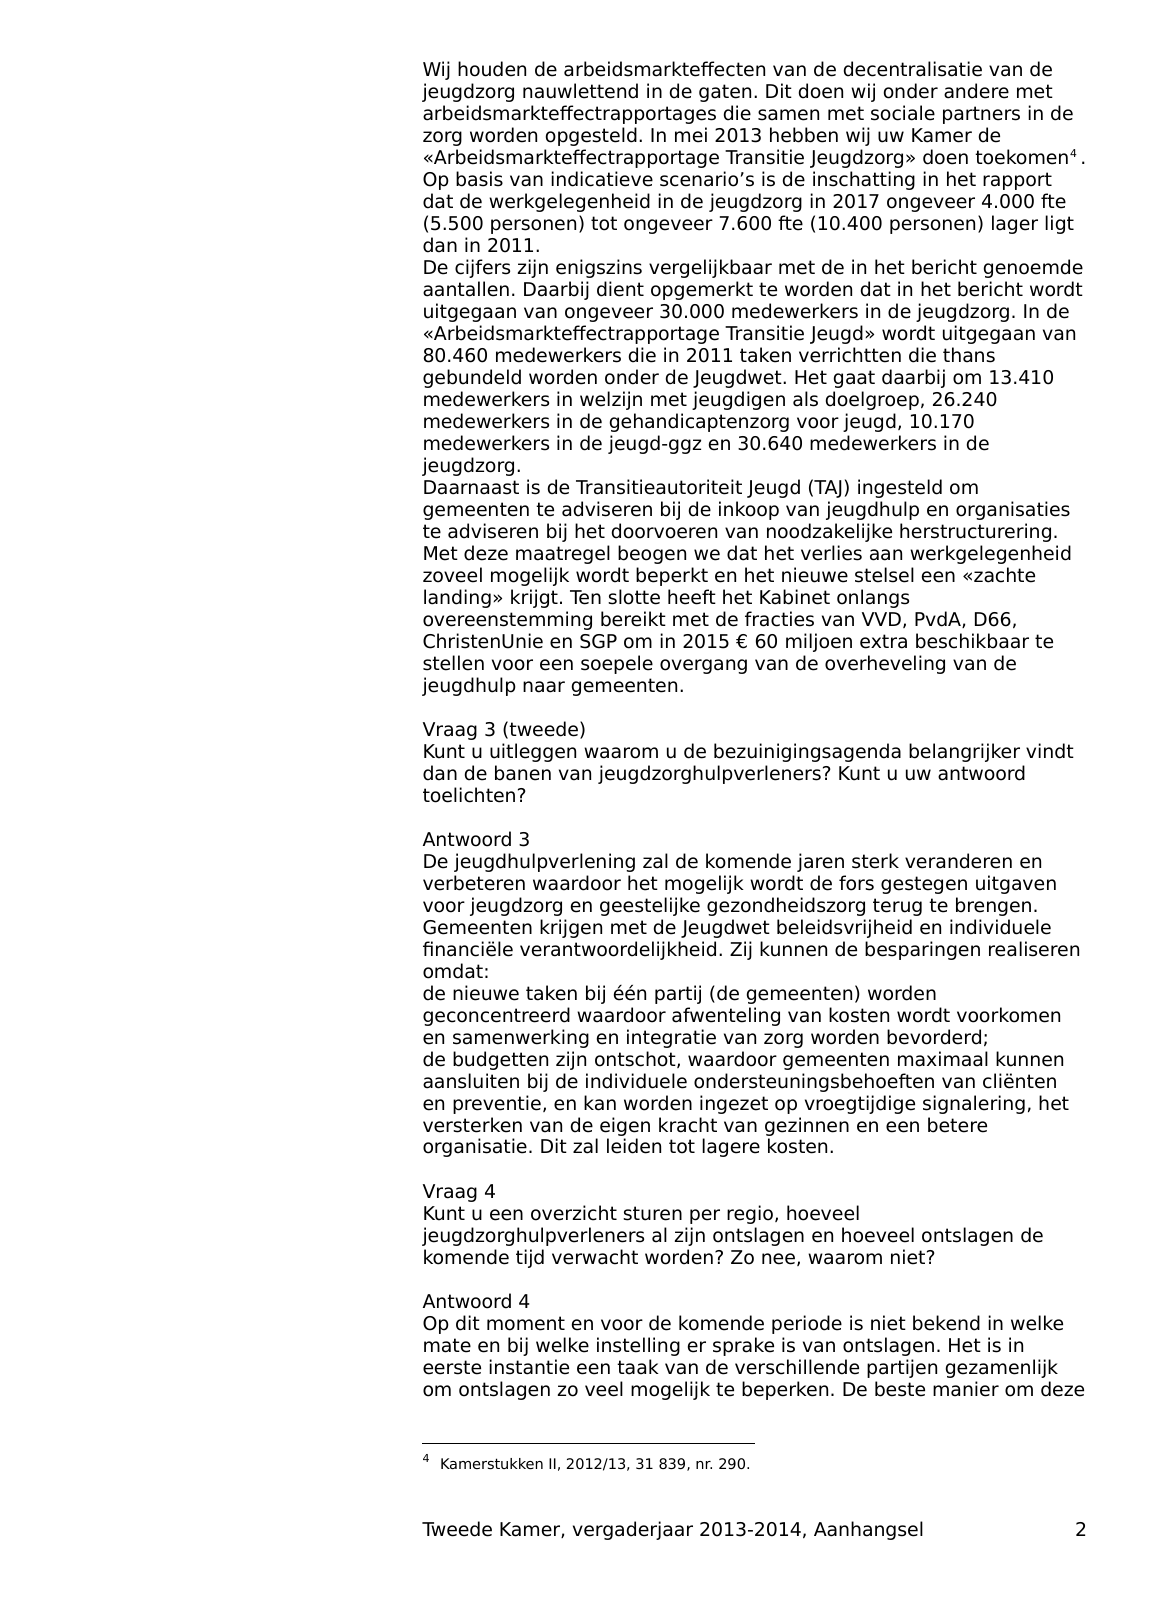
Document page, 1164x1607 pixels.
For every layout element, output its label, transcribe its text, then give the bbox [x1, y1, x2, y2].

text De jeugdhulpverlening zal de komende jaren sterk veranderen en verbeteren waardoor het mogelijk wordt de fors gestegen uitgaven voor jeugdzorg en geestelijke gezondheidszorg terug te brengen. Gemeenten krijgen met de Jeugdwet beleidsvrijheid en individuele financiële verantwoordelijkheid. Zij kunnen de besparingen realiseren omdat: [422, 851, 1087, 983]
text Vraag 4 [422, 1181, 1087, 1203]
text Vraag 3 (tweede) [422, 719, 1087, 741]
text Wij houden de arbeidsmarkteffecten van de decentralisatie van de jeugdzorg nauwlettend in de gaten. Dit doen wij onder andere met arbeidsmarkteffectrapportages die samen met sociale partners in de zorg worden opgesteld. In mei 2013 hebben wij uw Kamer de «Arbeidsmarkteffectrapportage Transitie Jeugdzorg» doen toekomen. Op basis van indicatieve scenario’s is de inschatting in het rapport dat de werkgelegenheid in de jeugdzorg in 2017 ongeveer 4.000 fte (5.500 personen) tot ongeveer 7.600 fte (10.400 personen) lager ligt dan in 2011. [422, 59, 1087, 257]
text Kunt u uitleggen waarom u de bezuinigingsagenda belangrijker vindt dan de banen van jeugdzorghulpverleners? Kunt u uw antwoord toelichten? [422, 741, 1087, 807]
text Antwoord 4 [422, 1291, 1087, 1313]
text Antwoord 3 [422, 829, 1087, 851]
text Daarnaast is de Transitieautoriteit Jeugd (TAJ) ingesteld om gemeenten te adviseren bij de inkoop van jeugdhulp en organisaties te adviseren bij het doorvoeren van noodzakelijke herstructurering. Met deze maatregel beogen we dat het verlies aan werkgelegenheid zoveel mogelijk wordt beperkt en het nieuwe stelsel een «zachte landing» krijgt. Ten slotte heeft het Kabinet onlangs overeenstemming bereikt met de fracties van VVD, PvdA, D66, ChristenUnie en SGP om in 2015 € 60 miljoen extra beschikbaar te stellen voor een soepele overgang van de overheveling van de jeugdhulp naar gemeenten. [422, 477, 1087, 696]
text de nieuwe taken bij één partij (de gemeenten) worden geconcentreerd waardoor afwenteling van kosten wordt voorkomen en samenwerking en integratie van zorg worden bevorderd; [422, 983, 1087, 1048]
text Kamerstukken II, 2012/13, 31 839, nr. 290. [422, 1452, 1087, 1474]
text Op dit moment en voor de komende periode is niet bekend in welke mate en bij welke instelling er sprake is van ontslagen. Het is in eerste instantie een taak van de verschillende partijen gezamenlijk om ontslagen zo veel mogelijk te beperken. De beste manier om deze [422, 1313, 1087, 1401]
text de budgetten zijn ontschot, waardoor gemeenten maximaal kunnen aansluiten bij de individuele ondersteuningsbehoeften van cliënten en preventie, en kan worden ingezet op vroegtijdige signalering, het versterken van de eigen kracht van gezinnen en een betere organisatie. Dit zal leiden tot lagere kosten. [422, 1048, 1087, 1158]
text Kunt u een overzicht sturen per regio, hoeveel jeugdzorghulpverleners al zijn ontslagen en hoeveel ontslagen de komende tijd verwacht worden? Zo nee, waarom niet? [422, 1203, 1087, 1268]
text De cijfers zijn enigszins vergelijkbaar met de in het bericht genoemde aantallen. Daarbij dient opgemerkt te worden dat in het bericht wordt uitgegaan van ongeveer 30.000 medewerkers in de jeugdzorg. In de «Arbeidsmarkteffectrapportage Transitie Jeugd» wordt uitgegaan van 80.460 medewerkers die in 2011 taken verrichtten die thans gebundeld worden onder de Jeugdwet. Het gaat daarbij om 13.410 medewerkers in welzijn met jeugdigen als doelgroep, 26.240 medewerkers in de gehandicaptenzorg voor jeugd, 10.170 medewerkers in de jeugd-ggz en 30.640 medewerkers in de jeugdzorg. [422, 257, 1087, 477]
